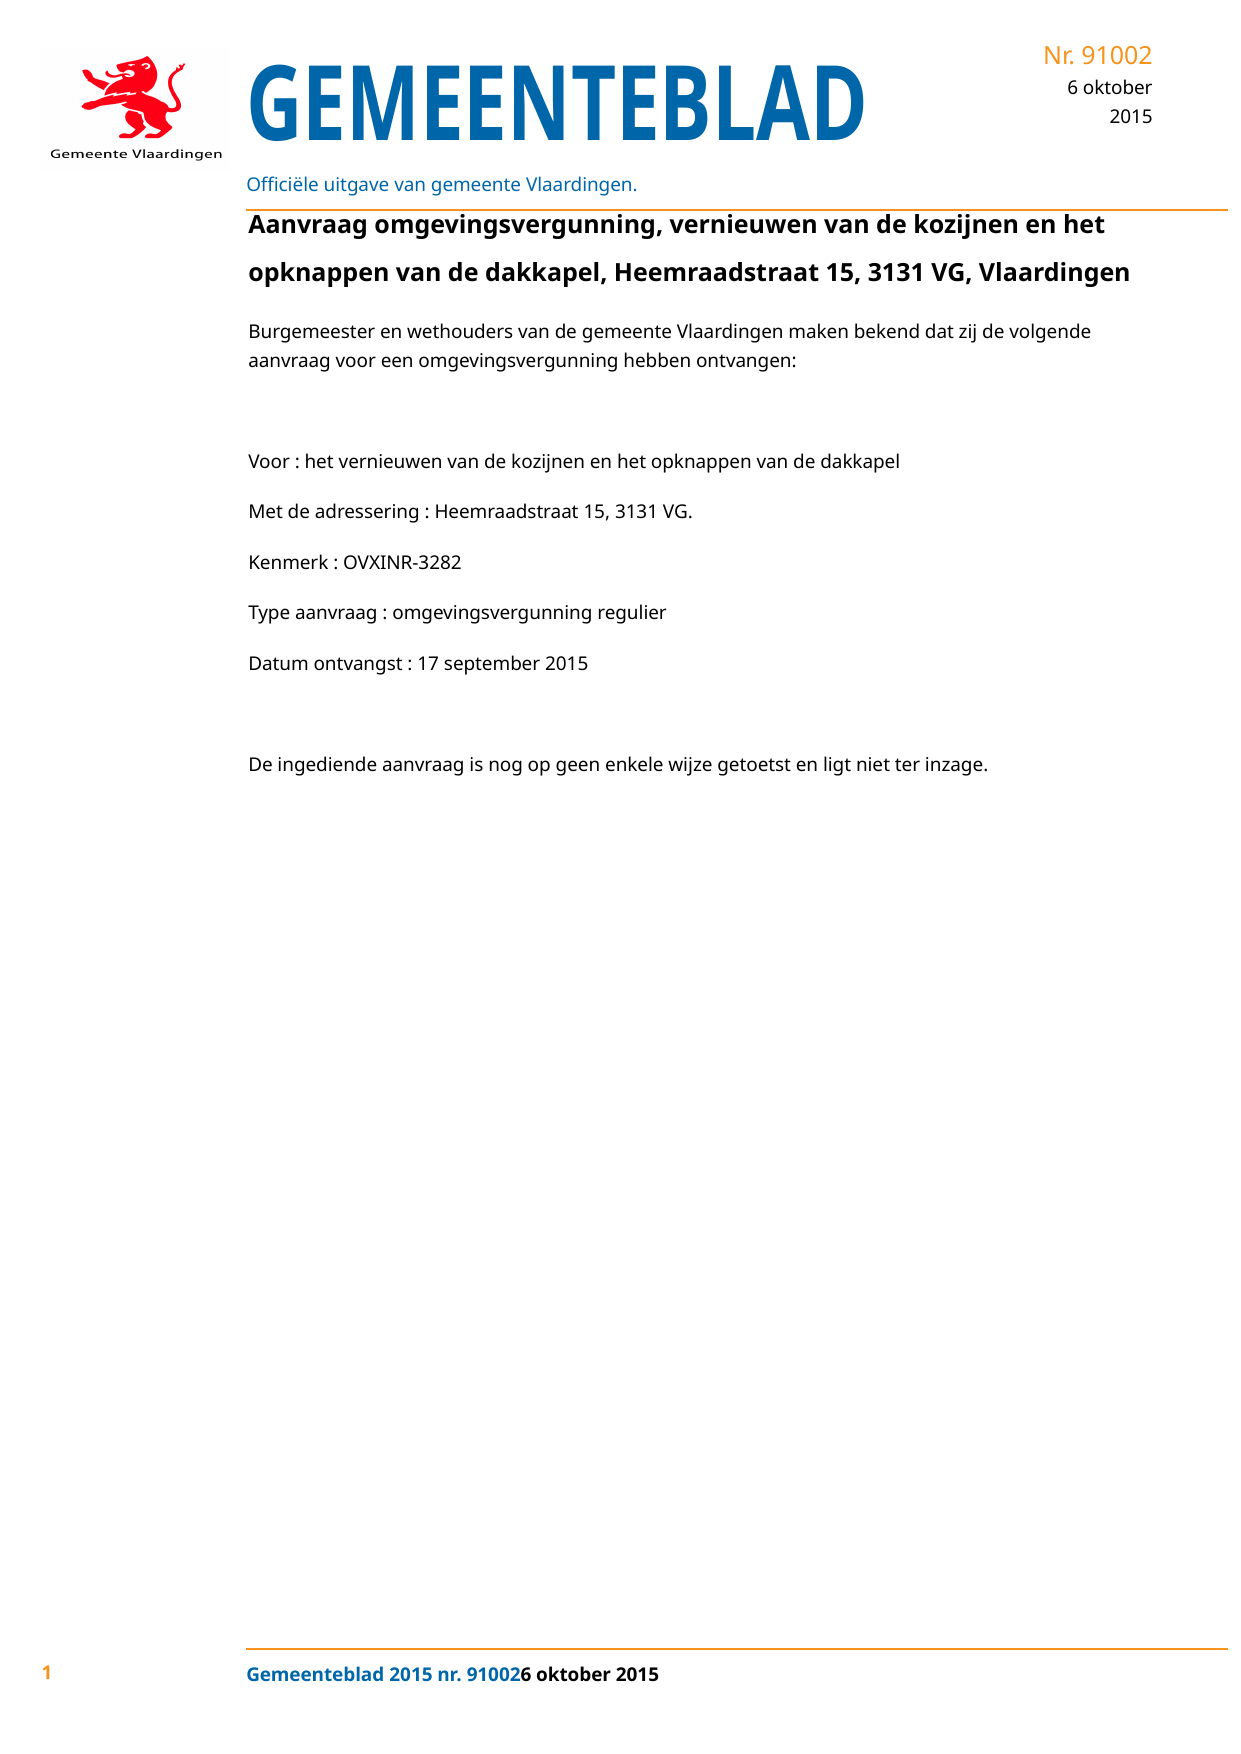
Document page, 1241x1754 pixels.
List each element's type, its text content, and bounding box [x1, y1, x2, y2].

text Aanvraag omgevingsvergunning, vernieuwen van de kozijnen en het opknappen van de dakkapel, Heemraadstraat 15, 3131 VG, Vlaardingen [248, 211, 1152, 288]
text Datum ontvangst : 17 september 2015 [248, 650, 1152, 676]
text Type aanvraag : omgevingsvergunning regulier [248, 599, 1152, 625]
text Burgemeester en wethouders van de gemeente Vlaardingen maken bekend dat zij de volgende aanvraag voor een omgevingsvergunning hebben ontvangen: [248, 318, 1152, 373]
text Met de adressering : Heemraadstraat 15, 3131 VG. [248, 499, 1152, 524]
text Kenmerk : OVXINR-3282 [248, 549, 1152, 575]
picture [41, 47, 231, 172]
text De ingediende aanvraag is nog op geen enkele wijze getoetst en ligt niet ter inzage. [248, 751, 1152, 777]
text Voor : het vernieuwen van de kozijnen en het opknappen van de dakkapel [248, 448, 1152, 474]
